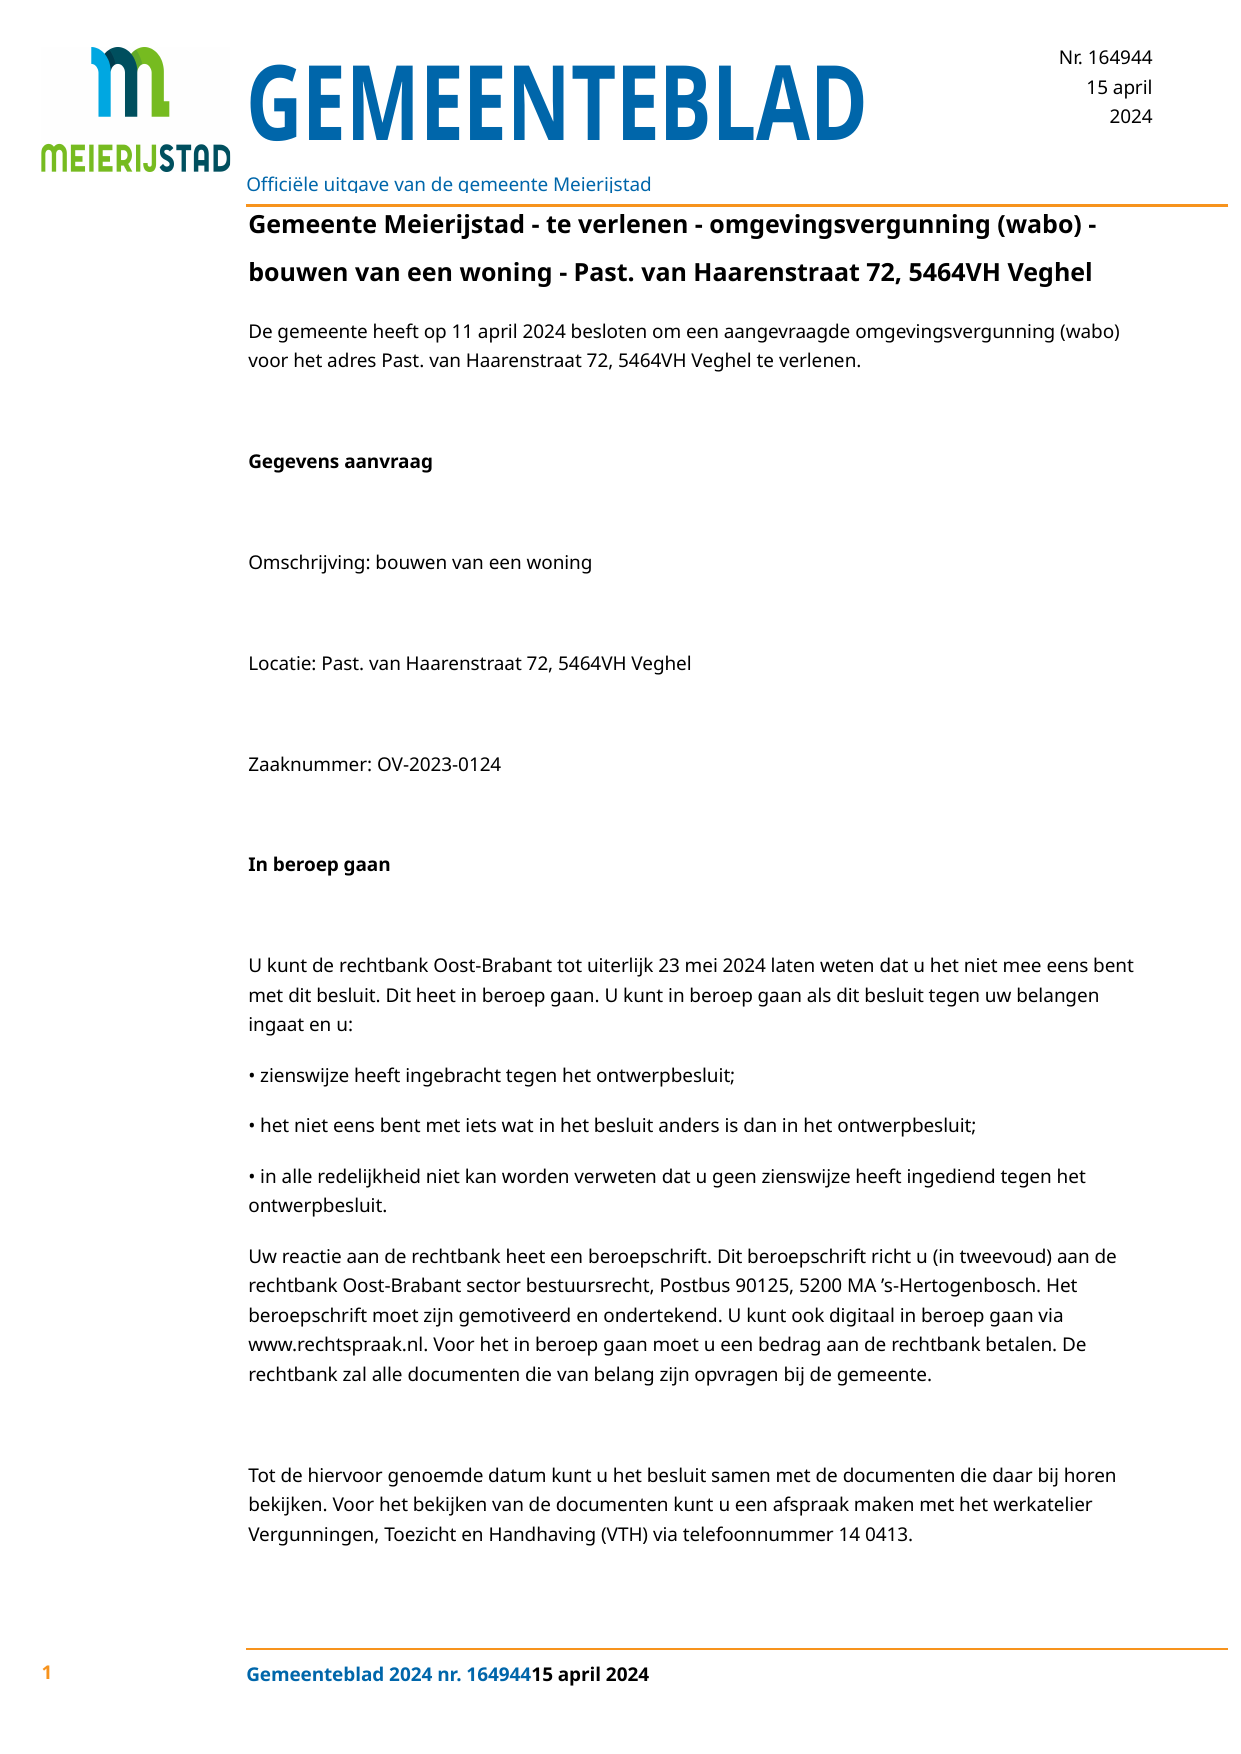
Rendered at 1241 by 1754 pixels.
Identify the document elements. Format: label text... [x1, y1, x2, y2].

text De gemeente heeft op 11 april 2024 besloten om een aangevraagde omgevingsvergunning (wabo) voor het adres Past. van Haarenstraat 72, 5464VH Veghel te verlenen. [248, 318, 1152, 373]
text U kunt de rechtbank Oost-Brabant tot uiterlijk 23 mei 2024 laten weten dat u het niet mee eens bent met dit besluit. Dit heet in beroep gaan. U kunt in beroep gaan als dit besluit tegen uw belangen ingaat en u: [248, 952, 1152, 1037]
text Gegevens aanvraag [248, 448, 1152, 474]
text Locatie: Past. van Haarenstraat 72, 5464VH Veghel [248, 650, 1152, 676]
text Gemeente Meierijstad - te verlenen - omgevingsvergunning (wabo) - bouwen van een woning - Past. van Haarenstraat 72, 5464VH Veghel [248, 207, 1152, 288]
text Uw reactie aan de rechtbank heet een beroepschrift. Dit beroepschrift richt u (in tweevoud) aan de rechtbank Oost-Brabant sector bestuursrecht, Postbus 90125, 5200 MA ’s-Hertogenbosch. Het beroepschrift moet zijn gemotiveerd en ondertekend. U kunt ook digitaal in beroep gaan via www.rechtspraak.nl. Voor het in beroep gaan moet u een bedrag aan de rechtbank betalen. De rechtbank zal alle documenten die van belang zijn opvragen bij de gemeente. [248, 1243, 1152, 1387]
text Zaaknummer: OV-2023-0124 [248, 751, 1152, 777]
text Tot de hiervoor genoemde datum kunt u het besluit samen met de documenten die daar bij horen bekijken. Voor het bekijken van de documenten kunt u een afspraak maken met het werkatelier Vergunningen, Toezicht en Handhaving (VTH) via telefoonnummer 14 0413. [248, 1462, 1152, 1547]
text • zienswijze heeft ingebracht tegen het ontwerpbesluit; [248, 1062, 1152, 1088]
text Omschrijving: bouwen van een woning [248, 549, 1152, 575]
text In beroep gaan [248, 852, 1152, 877]
text • in alle redelijkheid niet kan worden verweten dat u geen zienswijze heeft ingediend tegen het ontwerpbesluit. [248, 1163, 1152, 1218]
text • het niet eens bent met iets wat in het besluit anders is dan in het ontwerpbesluit; [248, 1112, 1152, 1138]
picture [41, 47, 231, 172]
